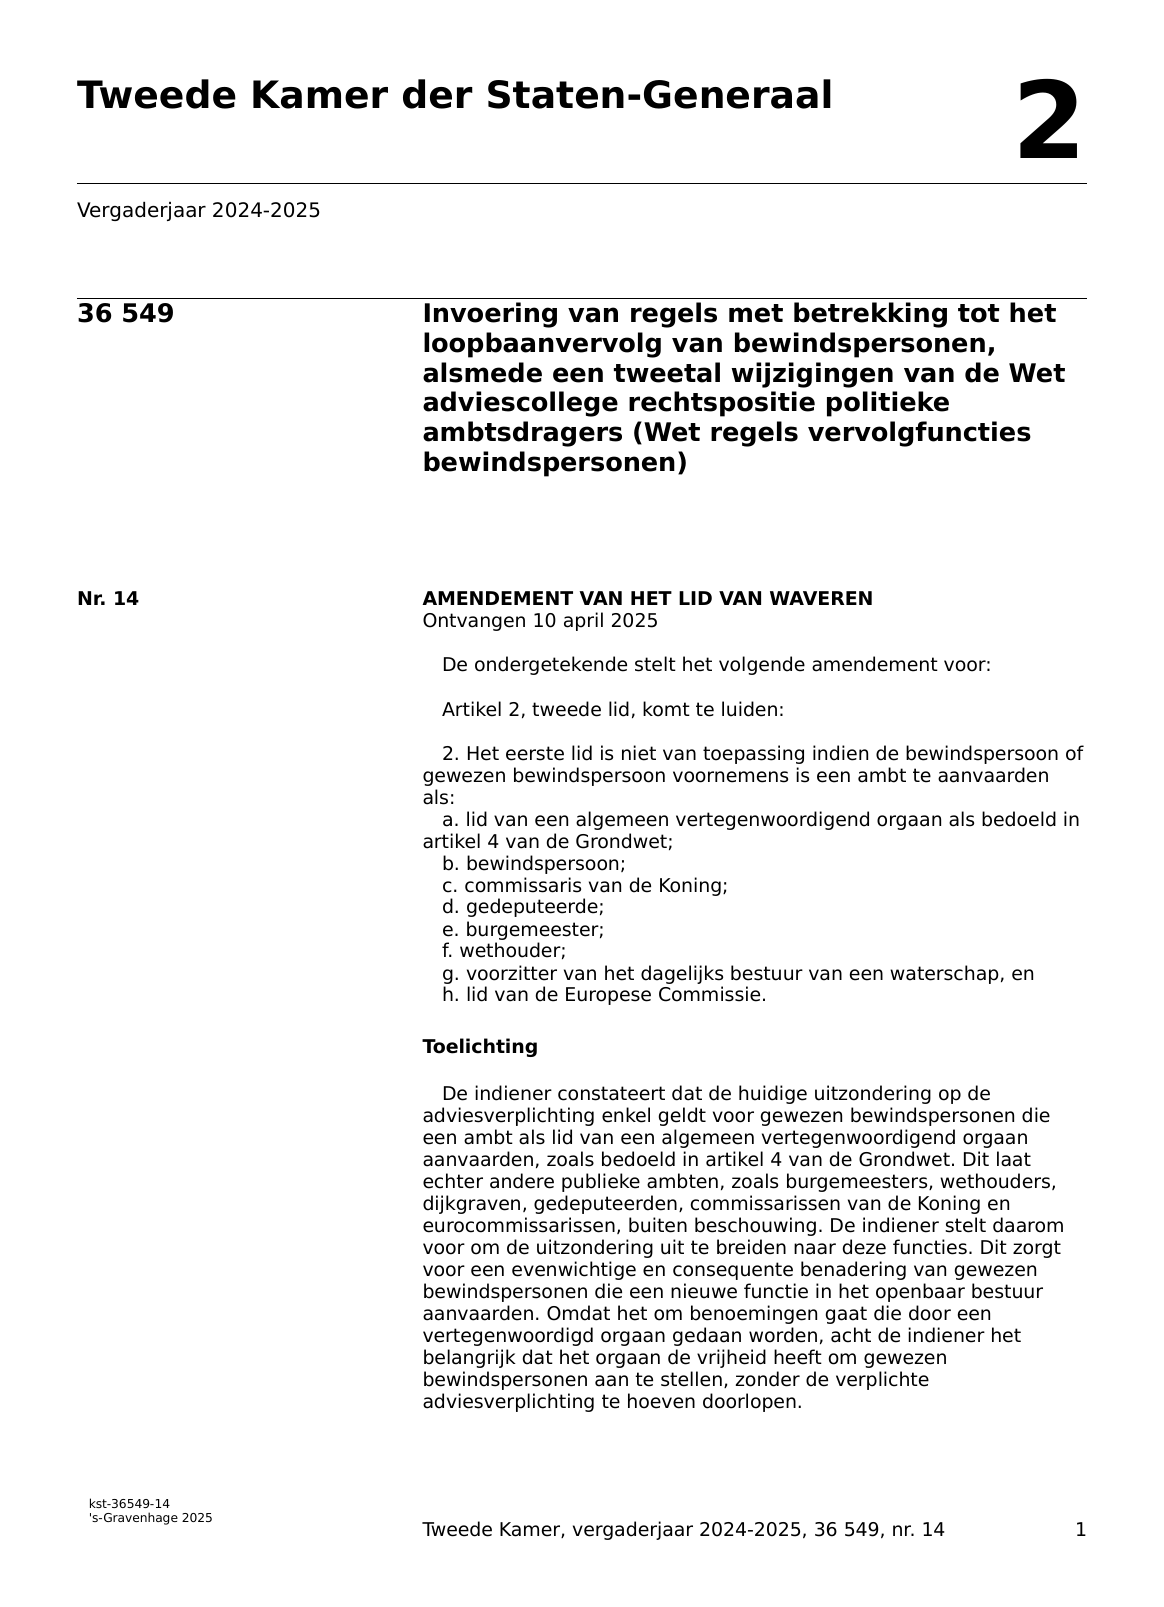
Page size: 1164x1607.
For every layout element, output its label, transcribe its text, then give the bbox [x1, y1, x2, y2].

text g. voorzitter van het dagelijks bestuur van een waterschap, en [422, 962, 1087, 984]
subtitle Nr. 14 AMENDEMENT VAN HET LID VAN WAVEREN [77, 588, 1087, 610]
text f. wethouder; [422, 940, 1087, 962]
text 's-Gravenhage 2025 [88, 1511, 323, 1525]
text De ondergetekende stelt het volgende amendement voor: [422, 654, 1087, 676]
text h. lid van de Europese Commissie. [422, 984, 1087, 1006]
text kst-36549-14 [88, 1497, 323, 1511]
text a. lid van een algemeen vertegenwoordigend orgaan als bedoeld in artikel 4 van de Grondwet; [422, 808, 1087, 852]
subtitle Toelichting [422, 1036, 1087, 1058]
table_cell Vergaderjaar 2024-2025 [77, 184, 1087, 298]
text 2. Het eerste lid is niet van toepassing indien de bewindspersoon of gewezen bewindspersoon voornemens is een ambt te aanvaarden als: [422, 743, 1087, 808]
text Ontvangen 10 april 2025 [422, 610, 1087, 632]
text De indiener constateert dat de huidige uitzondering op de adviesverplichting enkel geldt voor gewezen bewindspersonen die een ambt als lid van een algemeen vertegenwoordigend orgaan aanvaarden, zoals bedoeld in artikel 4 van de Grondwet. Dit laat echter andere publieke ambten, zoals burgemeesters, wethouders, dijkgraven, gedeputeerden, commissarissen van de Koning en eurocommissarissen, buiten beschouwing. De indiener stelt daarom voor om de uitzondering uit te breiden naar deze functies. Dit zorgt voor een evenwichtige en consequente benadering van gewezen bewindspersonen die een nieuwe functie in het openbaar bestuur aanvaarden. Omdat het om benoemingen gaat die door een vertegenwoordigd orgaan gedaan worden, acht de indiener het belangrijk dat het orgaan de vrijheid heeft om gewezen bewindspersonen aan te stellen, zonder de verplichte adviesverplichting te hoeven doorlopen. [422, 1083, 1087, 1413]
text c. commissaris van de Koning; [422, 874, 1087, 896]
text Artikel 2, tweede lid, komt te luiden: [422, 698, 1087, 720]
table_header 2 [886, 59, 1087, 183]
text b. bewindspersoon; [422, 852, 1087, 874]
table_header Tweede Kamer der Staten-Generaal [77, 59, 886, 183]
text e. burgemeester; [422, 918, 1087, 940]
text d. gedeputeerde; [422, 896, 1087, 918]
subtitle 36 549 Invoering van regels met betrekking tot het loopbaanvervolg van bewindspersonen, alsmede een tweetal wijzigingen van de Wet adviescollege rechtspositie politieke ambtsdragers (Wet regels vervolgfuncties bewindspersonen) [77, 299, 1087, 477]
